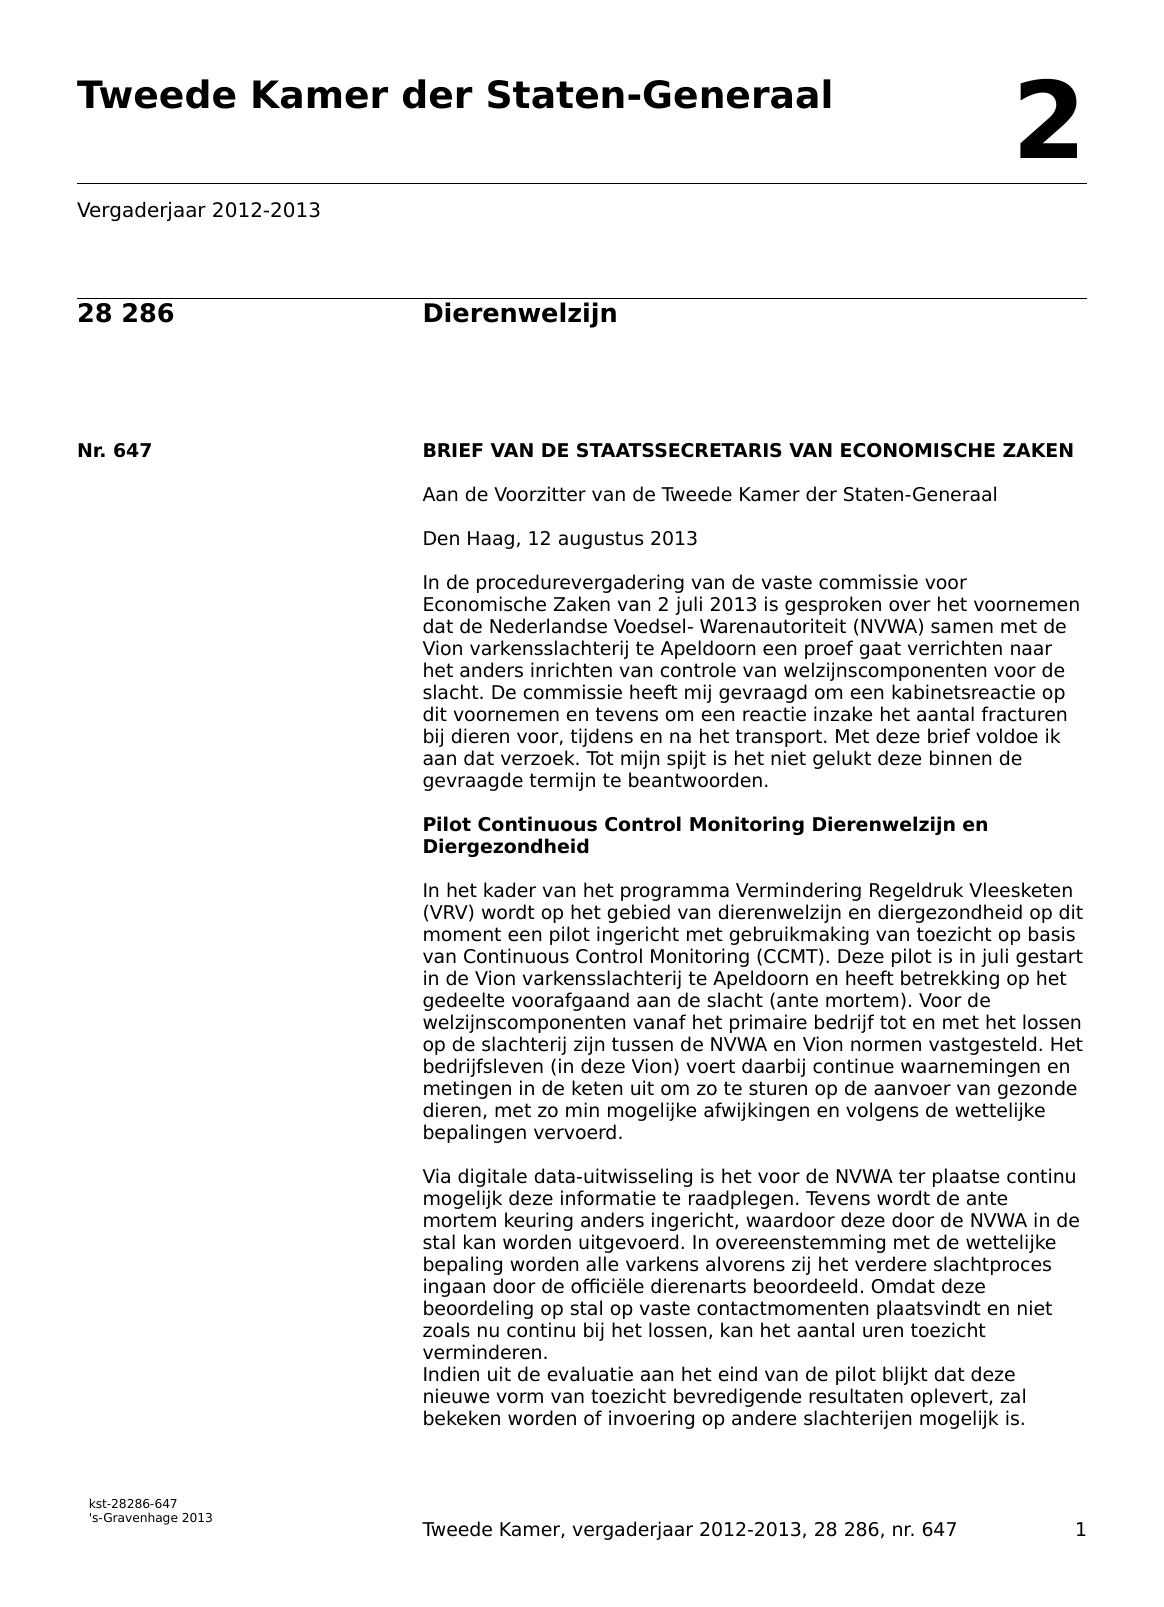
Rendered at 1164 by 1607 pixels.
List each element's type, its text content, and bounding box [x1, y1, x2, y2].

text 's-Gravenhage 2013 [88, 1511, 323, 1525]
text Via digitale data-uitwisseling is het voor de NVWA ter plaatse continu mogelijk deze informatie te raadplegen. Tevens wordt de ante mortem keuring anders ingericht, waardoor deze door de NVWA in de stal kan worden uitgevoerd. In overeenstemming met de wettelijke bepaling worden alle varkens alvorens zij het verdere slachtproces ingaan door de officiële dierenarts beoordeeld. Omdat deze beoordeling op stal op vaste contactmomenten plaatsvindt en niet zoals nu continu bij het lossen, kan het aantal uren toezicht verminderen. [422, 1166, 1087, 1364]
subtitle 28 286 Dierenwelzijn [77, 299, 1087, 329]
text kst-28286-647 [88, 1497, 323, 1511]
text Aan de Voorzitter van de Tweede Kamer der Staten-Generaal [422, 484, 1087, 506]
subtitle Pilot Continuous Control Monitoring Dierenwelzijn en Diergezondheid [422, 814, 1087, 858]
text Den Haag, 12 augustus 2013 [422, 528, 1087, 550]
table_cell Vergaderjaar 2012-2013 [77, 184, 1087, 298]
table_header 2 [886, 59, 1087, 183]
text Indien uit de evaluatie aan het eind van de pilot blijkt dat deze nieuwe vorm van toezicht bevredigende resultaten oplevert, zal bekeken worden of invoering op andere slachterijen mogelijk is. [422, 1364, 1087, 1430]
text In het kader van het programma Vermindering Regeldruk Vleesketen (VRV) wordt op het gebied van dierenwelzijn en diergezondheid op dit moment een pilot ingericht met gebruikmaking van toezicht op basis van Continuous Control Monitoring (CCMT). Deze pilot is in juli gestart in de Vion varkensslachterij te Apeldoorn en heeft betrekking op het gedeelte voorafgaand aan de slacht (ante mortem). Voor de welzijnscomponenten vanaf het primaire bedrijf tot en met het lossen op de slachterij zijn tussen de NVWA en Vion normen vastgesteld. Het bedrijfsleven (in deze Vion) voert daarbij continue waarnemingen en metingen in de keten uit om zo te sturen op de aanvoer van gezonde dieren, met zo min mogelijke afwijkingen en volgens de wettelijke bepalingen vervoerd. [422, 880, 1087, 1144]
text In de procedurevergadering van de vaste commissie voor Economische Zaken van 2 juli 2013 is gesproken over het voornemen dat de Nederlandse Voedsel- Warenautoriteit (NVWA) samen met de Vion varkensslachterij te Apeldoorn een proef gaat verrichten naar het anders inrichten van controle van welzijnscomponenten voor de slacht. De commissie heeft mij gevraagd om een kabinetsreactie op dit voornemen en tevens om een reactie inzake het aantal fracturen bij dieren voor, tijdens en na het transport. Met deze brief voldoe ik aan dat verzoek. Tot mijn spijt is het niet gelukt deze binnen de gevraagde termijn te beantwoorden. [422, 572, 1087, 792]
table_header Tweede Kamer der Staten-Generaal [77, 59, 886, 183]
subtitle Nr. 647 BRIEF VAN DE STAATSSECRETARIS VAN ECONOMISCHE ZAKEN [77, 440, 1087, 462]
